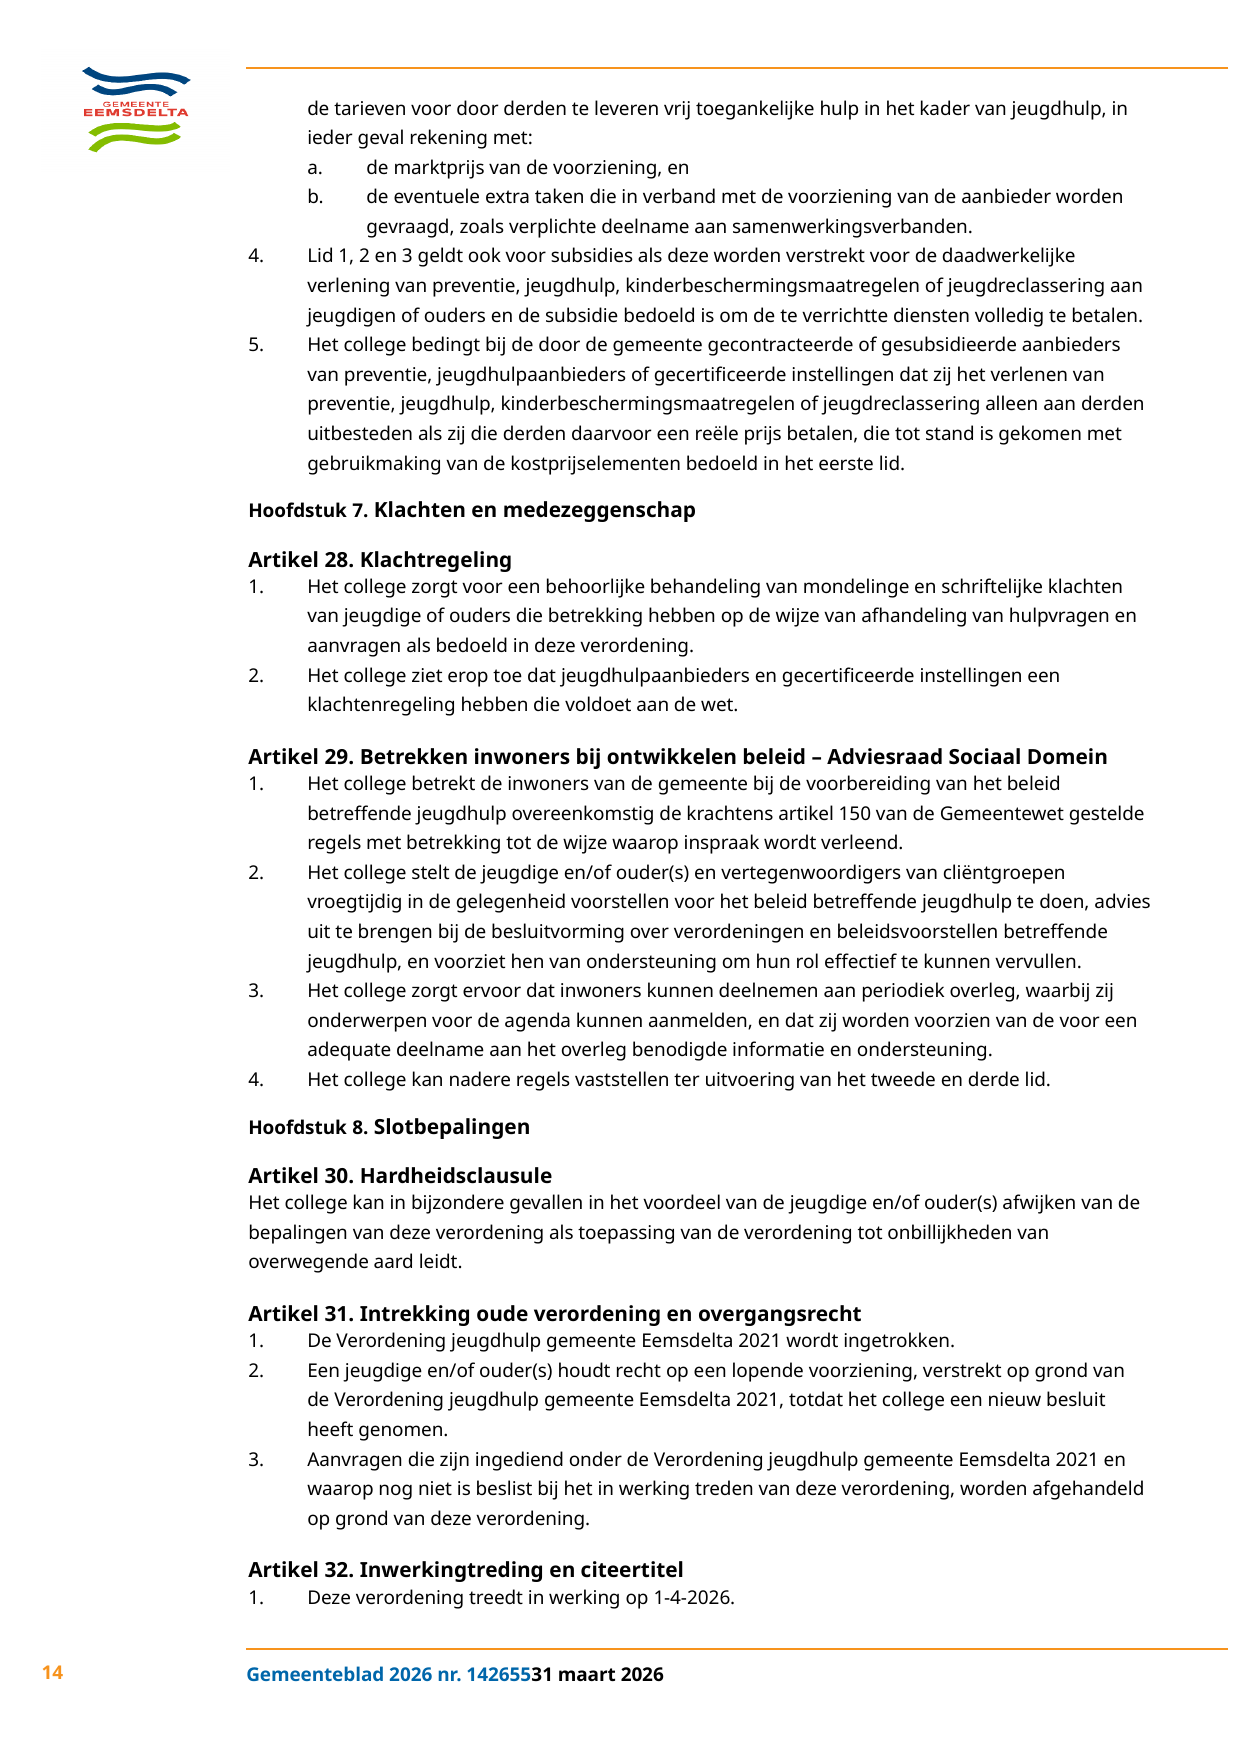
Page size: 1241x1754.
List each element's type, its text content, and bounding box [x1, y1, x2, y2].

text Artikel 28. Klachtregeling [248, 545, 1152, 573]
list Lid 1, 2 en 3 geldt ook voor subsidies als deze worden verstrekt voor de daadwerkelijke verlening van preventie, jeugdhulp, kinderbeschermingsmaatregelen of jeugdreclassering aan jeugdigen of ouders en de subsidie bedoeld is om de te verrichtte diensten volledig te betalen. [248, 243, 1152, 328]
picture [41, 47, 231, 172]
text Artikel 31. Intrekking oude verordening en overgangsrecht [248, 1299, 1152, 1327]
text Hoofdstuk 8. Slotbepalingen [248, 1112, 1152, 1140]
list Een jeugdige en/of ouder(s) houdt recht op een lopende voorziening, verstrekt op grond van de Verordening jeugdhulp gemeente Eemsdelta 2021, totdat het college een nieuw besluit heeft genomen. [248, 1357, 1152, 1442]
list Het college betrekt de inwoners van de gemeente bij de voorbereiding van het beleid betreffende jeugdhulp overeenkomstig de krachtens artikel 150 van de Gemeentewet gestelde regels met betrekking tot de wijze waarop inspraak wordt verleend. [248, 770, 1152, 855]
list Het college stelt de jeugdige en/of ouder(s) en vertegenwoordigers van cliëntgroepen vroegtijdig in de gelegenheid voorstellen voor het beleid betreffende jeugdhulp te doen, advies uit te brengen bij de besluitvorming over verordeningen en beleidsvoorstellen betreffende jeugdhulp, en voorziet hen van ondersteuning om hun rol effectief te kunnen vervullen. [248, 859, 1152, 973]
text Artikel 29. Betrekken inwoners bij ontwikkelen beleid – Adviesraad Sociaal Domein [248, 742, 1152, 770]
text Artikel 32. Inwerkingtreding en citeertitel [248, 1555, 1152, 1584]
list De Verordening jeugdhulp gemeente Eemsdelta 2021 wordt ingetrokken. [248, 1327, 1152, 1353]
text Het college kan in bijzondere gevallen in het voordeel van de jeugdige en/of ouder(s) afwijken van de bepalingen van deze verordening als toepassing van de verordening tot onbillijkheden van overwegende aard leidt. [248, 1189, 1152, 1274]
list Het college kan nadere regels vaststellen ter uitvoering van het tweede en derde lid. [248, 1066, 1152, 1092]
list Het college zorgt voor een behoorlijke behandeling van mondelinge en schriftelijke klachten van jeugdige of ouders die betrekking hebben op de wijze van afhandeling van hulpvragen en aanvragen als bedoeld in deze verordening. [248, 573, 1152, 658]
list Het college zorgt ervoor dat inwoners kunnen deelnemen aan periodiek overleg, waarbij zij onderwerpen voor de agenda kunnen aanmelden, en dat zij worden voorzien van de voor een adequate deelname aan het overleg benodigde informatie en ondersteuning. [248, 977, 1152, 1062]
list de marktprijs van de voorziening, en [307, 154, 1152, 180]
list Aanvragen die zijn ingediend onder de Verordening jeugdhulp gemeente Eemsdelta 2021 en waarop nog niet is beslist bij het in werking treden van deze verordening, worden afgehandeld op grond van deze verordening. [248, 1446, 1152, 1531]
list Deze verordening treedt in werking op 1-4-2026. [248, 1584, 1152, 1609]
list de eventuele extra taken die in verband met de voorziening van de aanbieder worden gevraagd, zoals verplichte deelname aan samenwerkingsverbanden. [307, 183, 1152, 239]
list de tarieven voor door derden te leveren vrij toegankelijke hulp in het kader van jeugdhulp, in ieder geval rekening met: [248, 95, 1152, 150]
text Artikel 30. Hardheidsclausule [248, 1161, 1152, 1189]
text Hoofdstuk 7. Klachten en medezeggenschap [248, 495, 1152, 524]
list Het college ziet erop toe dat jeugdhulpaanbieders en gecertificeerde instellingen een klachtenregeling hebben die voldoet aan de wet. [248, 662, 1152, 717]
list Het college bedingt bij de door de gemeente gecontracteerde of gesubsidieerde aanbieders van preventie, jeugdhulpaanbieders of gecertificeerde instellingen dat zij het verlenen van preventie, jeugdhulp, kinderbeschermingsmaatregelen of jeugdreclassering alleen aan derden uitbesteden als zij die derden daarvoor een reële prijs betalen, die tot stand is gekomen met gebruikmaking van de kostprijselementen bedoeld in het eerste lid. [248, 331, 1152, 476]
